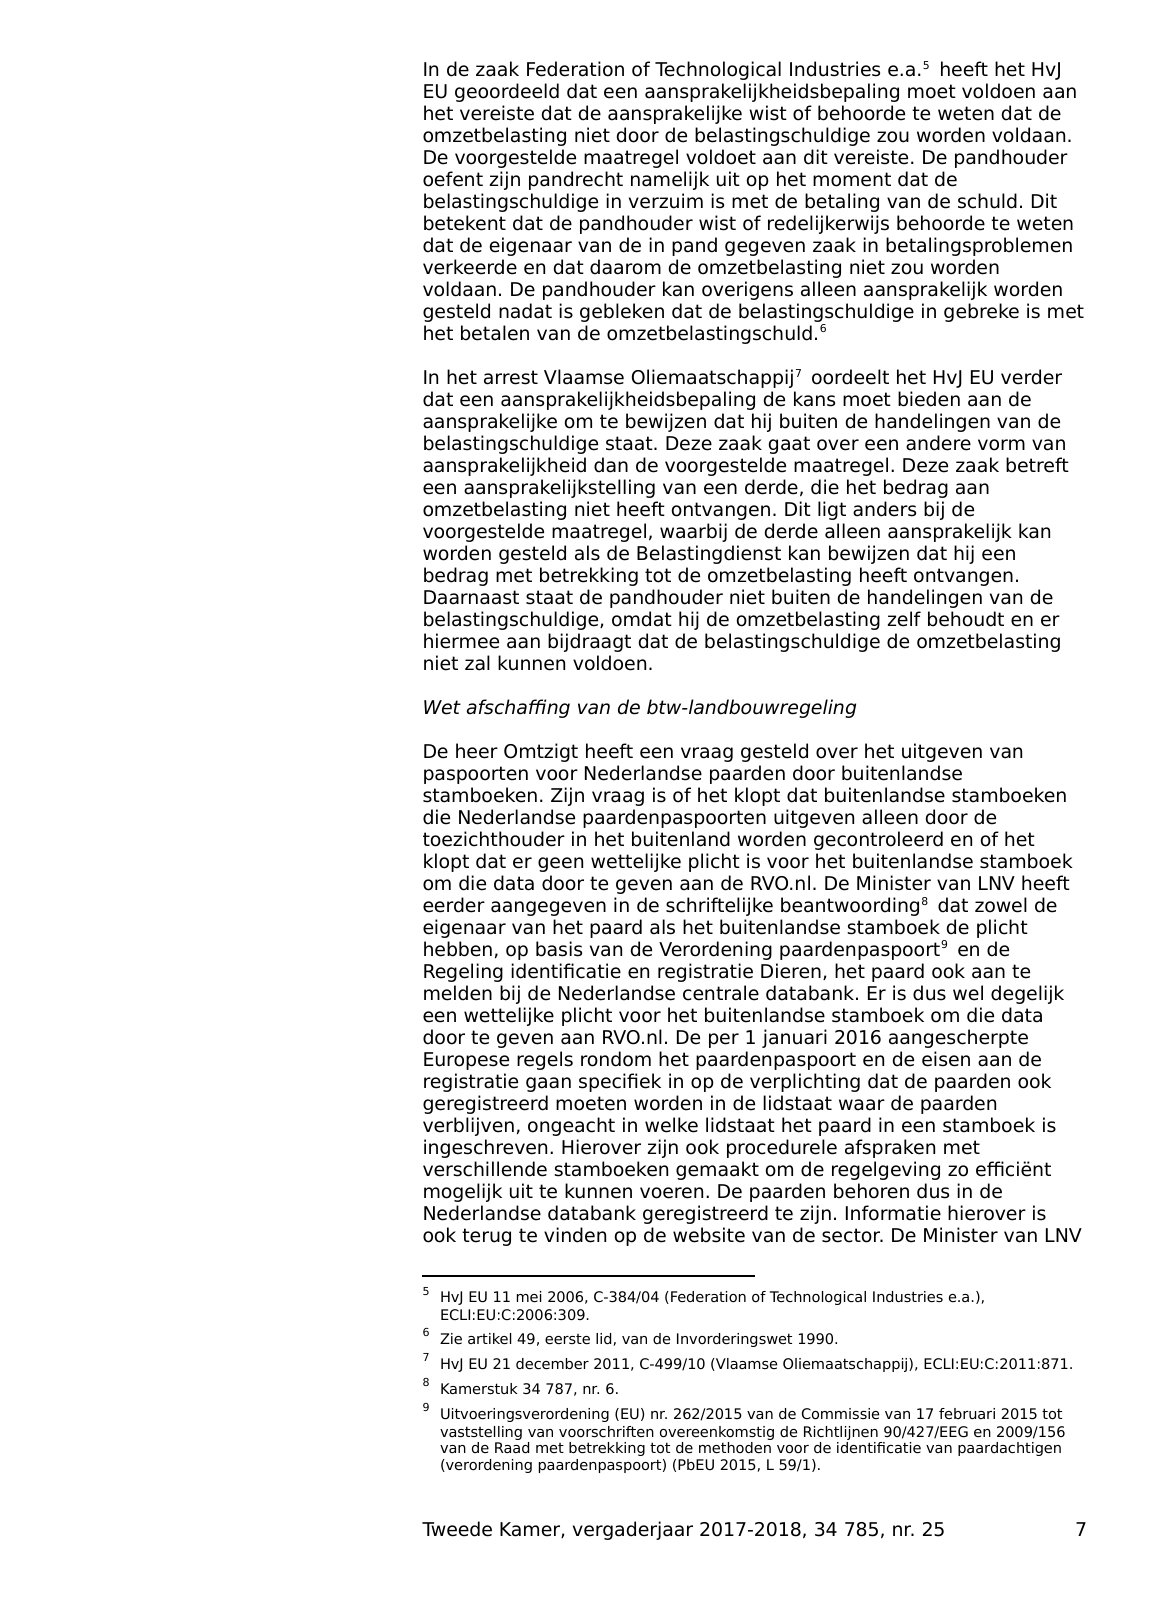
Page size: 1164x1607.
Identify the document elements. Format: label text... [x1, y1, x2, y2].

subtitle Wet afschaffing van de btw-landbouwregeling [422, 697, 1087, 719]
text Zie artikel 49, eerste lid, van de Invorderingswet 1990. [422, 1327, 1087, 1349]
text In de zaak Federation of Technological Industries e.a. heeft het HvJ EU geoordeeld dat een aansprakelijkheidsbepaling moet voldoen aan het vereiste dat de aansprakelijke wist of behoorde te weten dat de omzetbelasting niet door de belastingschuldige zou worden voldaan. De voorgestelde maatregel voldoet aan dit vereiste. De pandhouder oefent zijn pandrecht namelijk uit op het moment dat de belastingschuldige in verzuim is met de betaling van de schuld. Dit betekent dat de pandhouder wist of redelijkerwijs behoorde te weten dat de eigenaar van de in pand gegeven zaak in betalingsproblemen verkeerde en dat daarom de omzetbelasting niet zou worden voldaan. De pandhouder kan overigens alleen aansprakelijk worden gesteld nadat is gebleken dat de belastingschuldige in gebreke is met het betalen van de omzetbelastingschuld. [422, 59, 1087, 345]
text HvJ EU 11 mei 2006, C-384/04 (Federation of Technological Industries e.a.), ECLI:EU:C:2006:309. [422, 1285, 1087, 1324]
text Uitvoeringsverordening (EU) nr. 262/2015 van de Commissie van 17 februari 2015 tot vaststelling van voorschriften overeenkomstig de Richtlijnen 90/427/EEG en 2009/156 van de Raad met betrekking tot de methoden voor de identificatie van paardachtigen (verordening paardenpaspoort) (PbEU 2015, L 59/1). [422, 1402, 1087, 1474]
text De heer Omtzigt heeft een vraag gesteld over het uitgeven van paspoorten voor Nederlandse paarden door buitenlandse stamboeken. Zijn vraag is of het klopt dat buitenlandse stamboeken die Nederlandse paardenpaspoorten uitgeven alleen door de toezichthouder in het buitenland worden gecontroleerd en of het klopt dat er geen wettelijke plicht is voor het buitenlandse stamboek om die data door te geven aan de RVO.nl. De Minister van LNV heeft eerder aangegeven in de schriftelijke beantwoording dat zowel de eigenaar van het paard als het buitenlandse stamboek de plicht hebben, op basis van de Verordening paardenpaspoort en de Regeling identificatie en registratie Dieren, het paard ook aan te melden bij de Nederlandse centrale databank. Er is dus wel degelijk een wettelijke plicht voor het buitenlandse stamboek om die data door te geven aan RVO.nl. De per 1 januari 2016 aangescherpte Europese regels rondom het paardenpaspoort en de eisen aan de registratie gaan specifiek in op de verplichting dat de paarden ook geregistreerd moeten worden in de lidstaat waar de paarden verblijven, ongeacht in welke lidstaat het paard in een stamboek is ingeschreven. Hierover zijn ook procedurele afspraken met verschillende stamboeken gemaakt om de regelgeving zo efficiënt mogelijk uit te kunnen voeren. De paarden behoren dus in de Nederlandse databank geregistreerd te zijn. Informatie hierover is ook terug te vinden op de website van de sector. De Minister van LNV [422, 741, 1087, 1247]
text In het arrest Vlaamse Oliemaatschappij oordeelt het HvJ EU verder dat een aansprakelijkheidsbepaling de kans moet bieden aan de aansprakelijke om te bewijzen dat hij buiten de handelingen van de belastingschuldige staat. Deze zaak gaat over een andere vorm van aansprakelijkheid dan de voorgestelde maatregel. Deze zaak betreft een aansprakelijkstelling van een derde, die het bedrag aan omzetbelasting niet heeft ontvangen. Dit ligt anders bij de voorgestelde maatregel, waarbij de derde alleen aansprakelijk kan worden gesteld als de Belastingdienst kan bewijzen dat hij een bedrag met betrekking tot de omzetbelasting heeft ontvangen. Daarnaast staat de pandhouder niet buiten de handelingen van de belastingschuldige, omdat hij de omzetbelasting zelf behoudt en er hiermee aan bijdraagt dat de belastingschuldige de omzetbelasting niet zal kunnen voldoen. [422, 367, 1087, 675]
text Kamerstuk 34 787, nr. 6. [422, 1377, 1087, 1399]
text HvJ EU 21 december 2011, C-499/10 (Vlaamse Oliemaatschappij), ECLI:EU:C:2011:871. [422, 1352, 1087, 1374]
